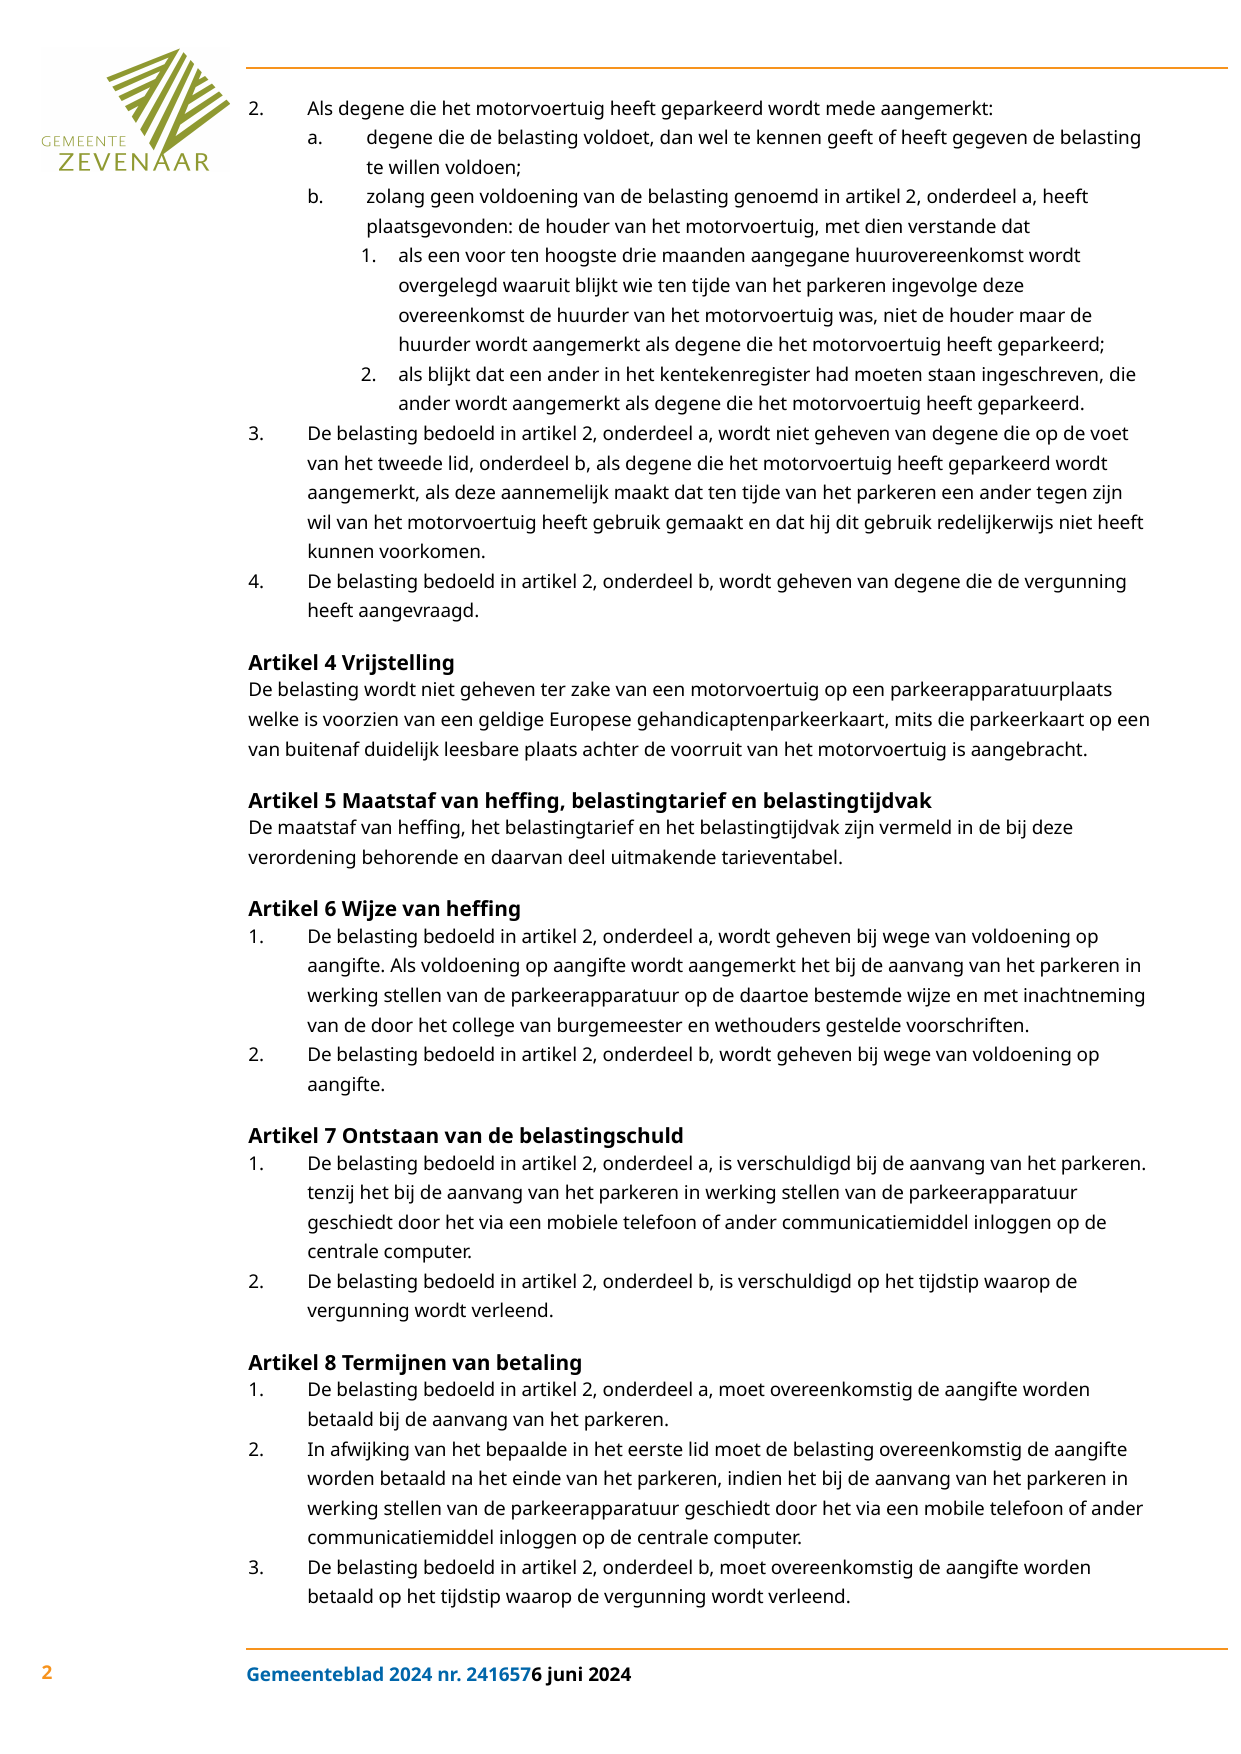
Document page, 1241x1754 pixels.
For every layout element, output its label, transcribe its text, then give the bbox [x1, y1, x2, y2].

list als een voor ten hoogste drie maanden aangegane huurovereenkomst wordt overgelegd waaruit blijkt wie ten tijde van het parkeren ingevolge deze overeenkomst de huurder van het motorvoertuig was, niet de houder maar de huurder wordt aangemerkt als degene die het motorvoertuig heeft geparkeerd; [361, 243, 1152, 357]
text Artikel 4 Vrijstelling [248, 648, 1152, 677]
list De belasting bedoeld in artikel 2, onderdeel b, is verschuldigd op het tijdstip waarop de vergunning wordt verleend. [248, 1268, 1152, 1323]
list De belasting bedoeld in artikel 2, onderdeel a, is verschuldigd bij de aanvang van het parkeren. tenzij het bij de aanvang van het parkeren in werking stellen van de parkeerapparatuur geschiedt door het via een mobiele telefoon of ander communicatiemiddel inloggen op de centrale computer. [248, 1150, 1152, 1264]
list De belasting bedoeld in artikel 2, onderdeel a, moet overeenkomstig de aangifte worden betaald bij de aanvang van het parkeren. [248, 1377, 1152, 1432]
list De belasting bedoeld in artikel 2, onderdeel b, moet overeenkomstig de aangifte worden betaald op het tijdstip waarop de vergunning wordt verleend. [248, 1554, 1152, 1609]
list als blijkt dat een ander in het kentekenregister had moeten staan ingeschreven, die ander wordt aangemerkt als degene die het motorvoertuig heeft geparkeerd. [361, 361, 1152, 416]
text Artikel 5 Maatstaf van heffing, belastingtarief en belastingtijdvak [248, 786, 1152, 814]
list degene die de belasting voldoet, dan wel te kennen geeft of heeft gegeven de belasting te willen voldoen; [307, 124, 1152, 180]
text Artikel 6 Wijze van heffing [248, 894, 1152, 923]
list De belasting bedoeld in artikel 2, onderdeel a, wordt geheven bij wege van voldoening op aangifte. Als voldoening op aangifte wordt aangemerkt het bij de aanvang van het parkeren in werking stellen van de parkeerapparatuur op de daartoe bestemde wijze en met inachtneming van de door het college van burgemeester en wethouders gestelde voorschriften. [248, 923, 1152, 1037]
list De belasting bedoeld in artikel 2, onderdeel a, wordt niet geheven van degene die op de voet van het tweede lid, onderdeel b, als degene die het motorvoertuig heeft geparkeerd wordt aangemerkt, als deze aannemelijk maakt dat ten tijde van het parkeren een ander tegen zijn wil van het motorvoertuig heeft gebruik gemaakt en dat hij dit gebruik redelijkerwijs niet heeft kunnen voorkomen. [248, 420, 1152, 564]
list In afwijking van het bepaalde in het eerste lid moet de belasting overeenkomstig de aangifte worden betaald na het einde van het parkeren, indien het bij de aanvang van het parkeren in werking stellen van de parkeerapparatuur geschiedt door het via een mobile telefoon of ander communicatiemiddel inloggen op de centrale computer. [248, 1436, 1152, 1550]
list zolang geen voldoening van de belasting genoemd in artikel 2, onderdeel a, heeft plaatsgevonden: de houder van het motorvoertuig, met dien verstande dat [307, 183, 1152, 239]
text Artikel 7 Ontstaan van de belastingschuld [248, 1121, 1152, 1150]
list De belasting bedoeld in artikel 2, onderdeel b, wordt geheven van degene die de vergunning heeft aangevraagd. [248, 568, 1152, 623]
list Als degene die het motorvoertuig heeft geparkeerd wordt mede aangemerkt: [248, 95, 1152, 121]
list De belasting bedoeld in artikel 2, onderdeel b, wordt geheven bij wege van voldoening op aangifte. [248, 1041, 1152, 1097]
text De belasting wordt niet geheven ter zake van een motorvoertuig op een parkeerapparatuurplaats welke is voorzien van een geldige Europese gehandicaptenparkeerkaart, mits die parkeerkaart op een van buitenaf duidelijk leesbare plaats achter de voorruit van het motorvoertuig is aangebracht. [248, 677, 1152, 761]
text De maatstaf van heffing, het belastingtarief en het belastingtijdvak zijn vermeld in de bij deze verordening behorende en daarvan deel uitmakende tarieventabel. [248, 814, 1152, 870]
picture [41, 47, 231, 172]
text Artikel 8 Termijnen van betaling [248, 1348, 1152, 1377]
